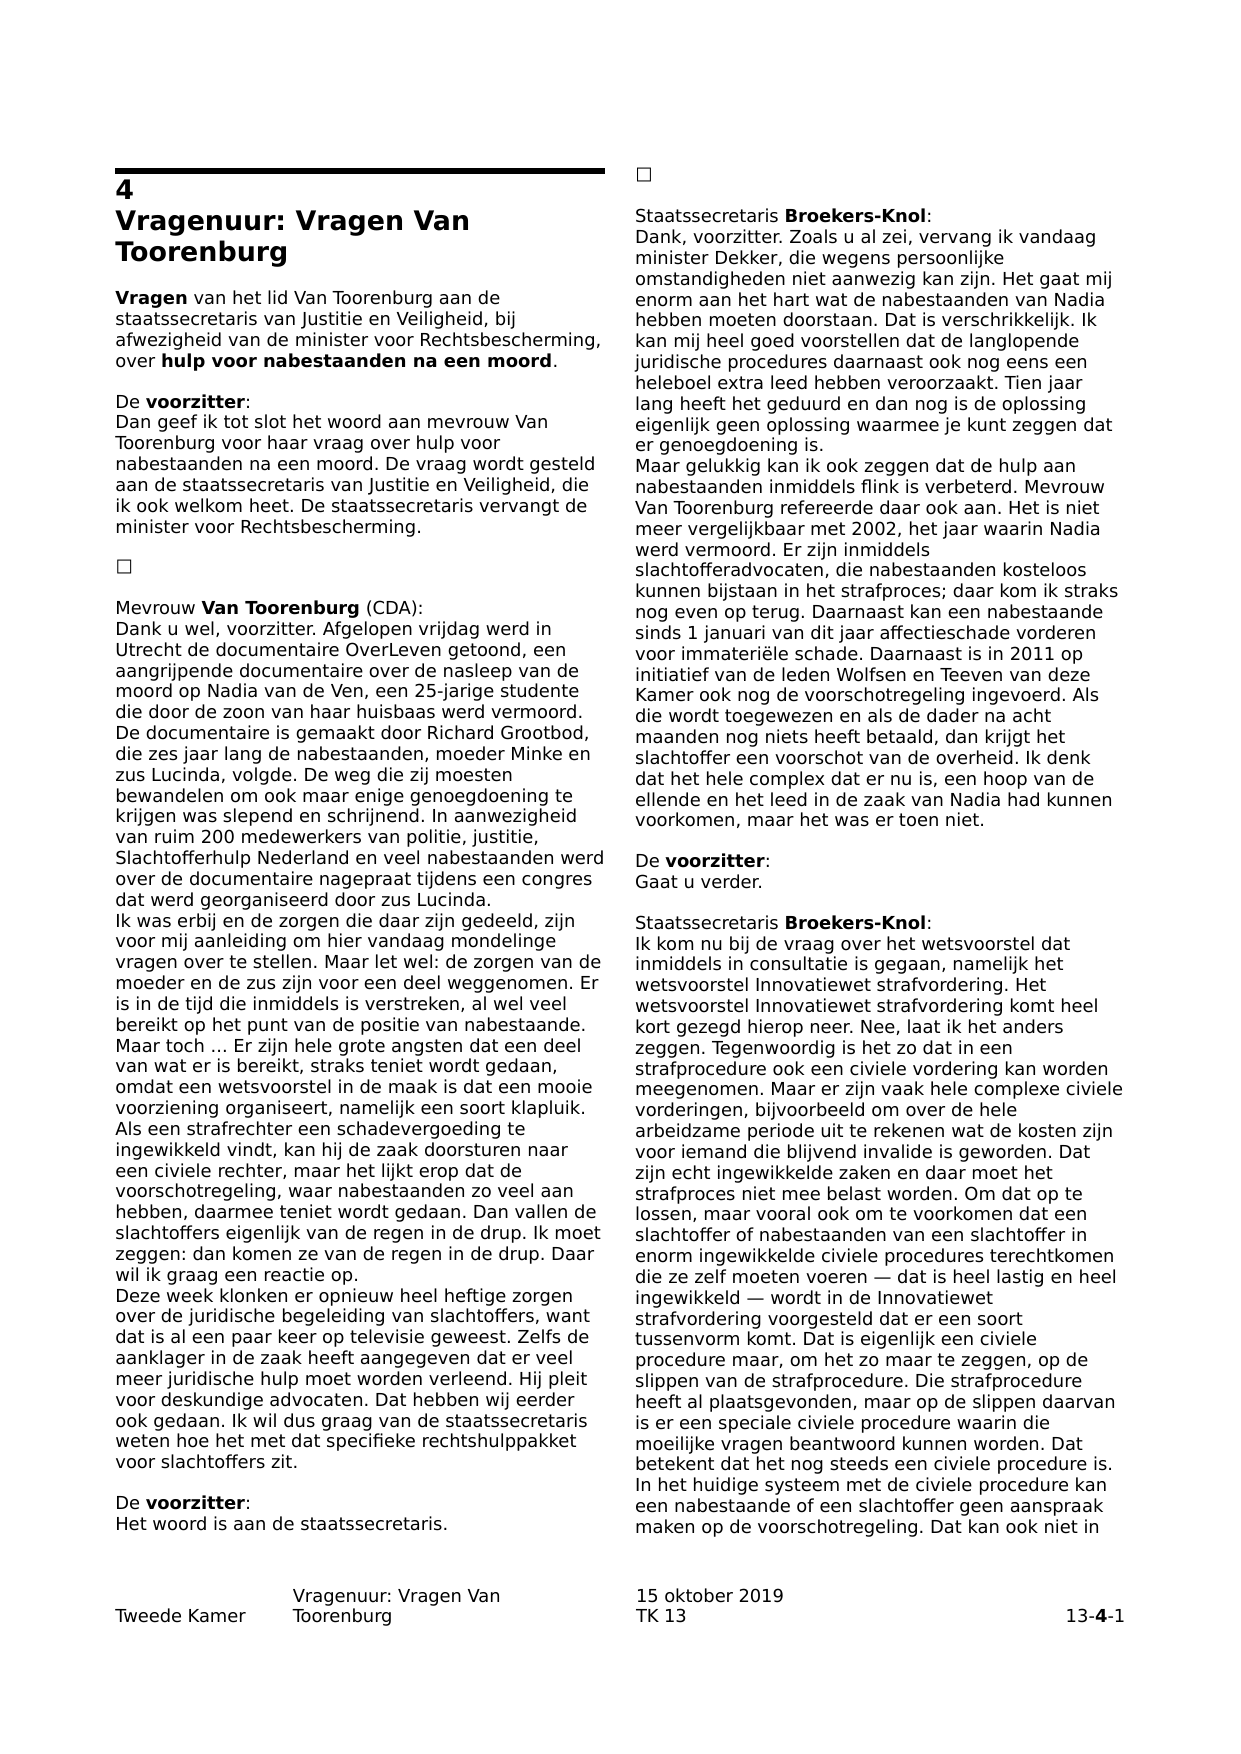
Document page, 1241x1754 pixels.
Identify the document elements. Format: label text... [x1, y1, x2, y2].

text Dank u wel, voorzitter. Afgelopen vrijdag werd in Utrecht de documentaire OverLeven getoond, een aangrijpende documentaire over de nasleep van de moord op Nadia van de Ven, een 25-jarige studente die door de zoon van haar huisbaas werd vermoord. De documentaire is gemaakt door Richard Grootbod, die zes jaar lang de nabestaanden, moeder Minke en zus Lucinda, volgde. De weg die zij moesten bewandelen om ook maar enige genoegdoening te krijgen was slepend en schrijnend. In aanwezigheid van ruim 200 medewerkers van politie, justitie, Slachtofferhulp Nederland en veel nabestaanden werd over de documentaire nagepraat tijdens een congres dat werd georganiseerd door zus Lucinda. [115, 619, 605, 910]
text Dan geef ik tot slot het woord aan mevrouw Van Toorenburg voor haar vraag over hulp voor nabestaanden na een moord. De vraag wordt gesteld aan de staatssecretaris van Justitie en Veiligheid, die ik ook welkom heet. De staatssecretaris vervangt de minister voor Rechtsbescherming. [115, 412, 605, 537]
text Deze week klonken er opnieuw heel heftige zorgen over de juridische begeleiding van slachtoffers, want dat is al een paar keer op televisie geweest. Zelfs de aanklager in de zaak heeft aangegeven dat er veel meer juridische hulp moet worden verleend. Hij pleit voor deskundige advocaten. Dat hebben wij eerder ook gedaan. Ik wil dus graag van de staatssecretaris weten hoe het met dat specifieke rechtshulppakket voor slachtoffers zit. [115, 1285, 605, 1473]
text Dank, voorzitter. Zoals u al zei, vervang ik vandaag minister Dekker, die wegens persoonlijke omstandigheden niet aanwezig kan zijn. Het gaat mij enorm aan het hart wat de nabestaanden van Nadia hebben moeten doorstaan. Dat is verschrikkelijk. Ik kan mij heel goed voorstellen dat de langlopende juridische procedures daarnaast ook nog eens een heleboel extra leed hebben veroorzaakt. Tien jaar lang heeft het geduurd en dan nog is de oplossing eigenlijk geen oplossing waarmee je kunt zeggen dat er genoegdoening is. [635, 227, 1125, 456]
text Gaat u verder. [635, 872, 1125, 892]
text Staatssecretaris Broekers-Knol: [635, 206, 1125, 227]
text Ik was erbij en de zorgen die daar zijn gedeeld, zijn voor mij aanleiding om hier vandaag mondelinge vragen over te stellen. Maar let wel: de zorgen van de moeder en de zus zijn voor een deel weggenomen. Er is in de tijd die inmiddels is verstreken, al wel veel bereikt op het punt van de positie van nabestaande. Maar toch ... Er zijn hele grote angsten dat een deel van wat er is bereikt, straks teniet wordt gedaan, omdat een wetsvoorstel in de maak is dat een mooie voorziening organiseert, namelijk een soort klapluik. Als een strafrechter een schadevergoeding te ingewikkeld vindt, kan hij de zaak doorsturen naar een civiele rechter, maar het lijkt erop dat de voorschotregeling, waar nabestaanden zo veel aan hebben, daarmee teniet wordt gedaan. Dan vallen de slachtoffers eigenlijk van de regen in de drup. Ik moet zeggen: dan komen ze van de regen in de drup. Daar wil ik graag een reactie op. [115, 910, 605, 1285]
text De voorzitter: [115, 1493, 605, 1513]
text Maar gelukkig kan ik ook zeggen dat de hulp aan nabestaanden inmiddels flink is verbeterd. Mevrouw Van Toorenburg refereerde daar ook aan. Het is niet meer vergelijkbaar met 2002, het jaar waarin Nadia werd vermoord. Er zijn inmiddels slachtofferadvocaten, die nabestaanden kosteloos kunnen bijstaan in het strafproces; daar kom ik straks nog even op terug. Daarnaast kan een nabestaande sinds 1 januari van dit jaar affectieschade vorderen voor immateriële schade. Daarnaast is in 2011 op initiatief van de leden Wolfsen en Teeven van deze Kamer ook nog de voorschotregeling ingevoerd. Als die wordt toegewezen en als de dader na acht maanden nog niets heeft betaald, dan krijgt het slachtoffer een voorschot van de overheid. Ik denk dat het hele complex dat er nu is, een hoop van de ellende en het leed in de zaak van Nadia had kunnen voorkomen, maar het was er toen niet. [635, 456, 1125, 831]
text ⬜ [635, 165, 1125, 186]
text Vragen van het lid Van Toorenburg aan de staatssecretaris van Justitie en Veiligheid, bij afwezigheid van de minister voor Rechtsbescherming, over hulp voor nabestaanden na een moord. [115, 288, 605, 371]
title 4 Vragenuur: Vragen Van Toorenburg [115, 174, 605, 268]
text De voorzitter: [115, 391, 605, 412]
text Staatssecretaris Broekers-Knol: [635, 912, 1125, 933]
text De voorzitter: [635, 851, 1125, 872]
text ⬜ [115, 557, 605, 578]
text Het woord is aan de staatssecretaris. [115, 1513, 605, 1534]
text Mevrouw Van Toorenburg (CDA): [115, 598, 605, 619]
text Ik kom nu bij de vraag over het wetsvoorstel dat inmiddels in consultatie is gegaan, namelijk het wetsvoorstel Innovatiewet strafvordering. Het wetsvoorstel Innovatiewet strafvordering komt heel kort gezegd hierop neer. Nee, laat ik het anders zeggen. Tegenwoordig is het zo dat in een strafprocedure ook een civiele vordering kan worden meegenomen. Maar er zijn vaak hele complexe civiele vorderingen, bijvoorbeeld om over de hele arbeidzame periode uit te rekenen wat de kosten zijn voor iemand die blijvend invalide is geworden. Dat zijn echt ingewikkelde zaken en daar moet het strafproces niet mee belast worden. Om dat op te lossen, maar vooral ook om te voorkomen dat een slachtoffer of nabestaanden van een slachtoffer in enorm ingewikkelde civiele procedures terechtkomen die ze zelf moeten voeren — dat is heel lastig en heel ingewikkeld — wordt in de Innovatiewet strafvordering voorgesteld dat er een soort tussenvorm komt. Dat is eigenlijk een civiele procedure maar, om het zo maar te zeggen, op de slippen van de strafprocedure. Die strafprocedure heeft al plaatsgevonden, maar op de slippen daarvan is er een speciale civiele procedure waarin die moeilijke vragen beantwoord kunnen worden. Dat betekent dat het nog steeds een civiele procedure is. In het huidige systeem met de civiele procedure kan een nabestaande of een slachtoffer geen aanspraak maken op de voorschotregeling. Dat kan ook niet in [635, 933, 1125, 1537]
